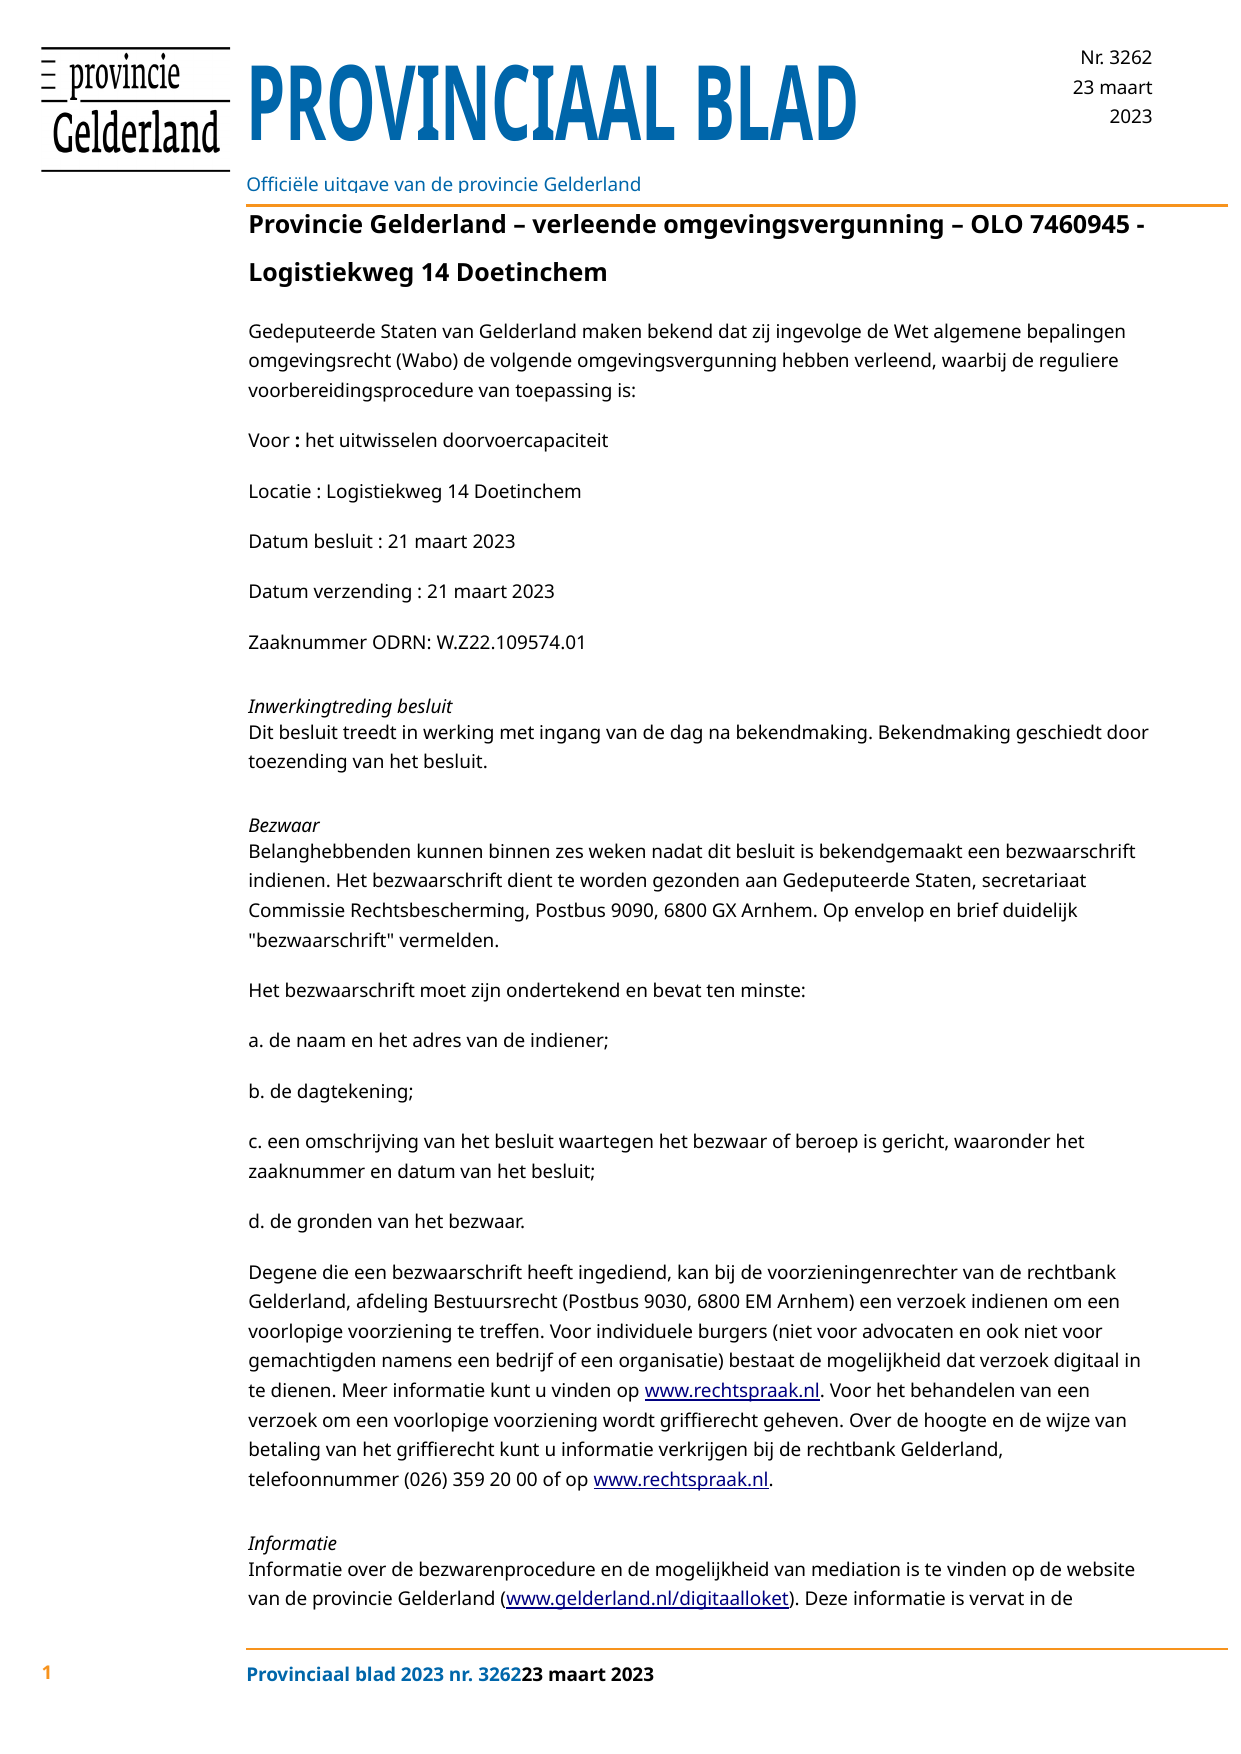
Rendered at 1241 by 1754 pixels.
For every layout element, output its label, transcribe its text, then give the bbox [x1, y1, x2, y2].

picture [41, 47, 231, 172]
text Belanghebbenden kunnen binnen zes weken nadat dit besluit is bekendgemaakt een bezwaarschrift indienen. Het bezwaarschrift dient te worden gezonden aan Gedeputeerde Staten, secretariaat Commissie Rechtsbescherming, Postbus 9090, 6800 GX Arnhem. Op envelop en brief duidelijk "bezwaarschrift" vermelden. [248, 838, 1152, 953]
text Degene die een bezwaarschrift heeft ingediend, kan bij de voorzieningenrechter van de rechtbank Gelderland, afdeling Bestuursrecht (Postbus 9030, 6800 EM Arnhem) een verzoek indienen om een voorlopige voorziening te treffen. Voor individuele burgers (niet voor advocaten en ook niet voor gemachtigden namens een bedrijf of een organisatie) bestaat de mogelijkheid dat verzoek digitaal in te dienen. Meer informatie kunt u vinden op www.rechtspraak.nl. Voor het behandelen van een verzoek om een voorlopige voorziening wordt griffierecht geheven. Over de hoogte en de wijze van betaling van het griffierecht kunt u informatie verkrijgen bij de rechtbank Gelderland, telefoonnummer (026) 359 20 00 of op www.rechtspraak.nl. [248, 1259, 1152, 1492]
text Dit besluit treedt in werking met ingang van de dag na bekendmaking. Bekendmaking geschiedt door toezending van het besluit. [248, 719, 1152, 774]
text Locatie : Logistiekweg 14 Doetinchem [248, 478, 1152, 504]
text Zaaknummer ODRN: W.Z22.109574.01 [248, 629, 1152, 655]
text d. de gronden van het bezwaar. [248, 1208, 1152, 1234]
text Informatie [248, 1530, 1152, 1556]
text Bezwaar [248, 812, 1152, 838]
text Datum besluit : 21 maart 2023 [248, 528, 1152, 554]
text Inwerkingtreding besluit [248, 693, 1152, 719]
text Datum verzending : 21 maart 2023 [248, 579, 1152, 604]
text Informatie over de bezwarenprocedure en de mogelijkheid van mediation is te vinden op de website van de provincie Gelderland (www.gelderland.nl/digitaalloket). Deze informatie is vervat in de [248, 1556, 1152, 1611]
text c. een omschrijving van het besluit waartegen het bezwaar of beroep is gericht, waaronder het zaaknummer en datum van het besluit; [248, 1128, 1152, 1184]
text b. de dagtekening; [248, 1078, 1152, 1104]
text Gedeputeerde Staten van Gelderland maken bekend dat zij ingevolge de Wet algemene bepalingen omgevingsrecht (Wabo) de volgende omgevingsvergunning hebben verleend, waarbij de reguliere voorbereidingsprocedure van toepassing is: [248, 318, 1152, 403]
text Provincie Gelderland – verleende omgevingsvergunning – OLO 7460945 - Logistiekweg 14 Doetinchem [248, 207, 1152, 288]
text Voor : het uitwisselen doorvoercapaciteit [248, 427, 1152, 453]
text a. de naam en het adres van de indiener; [248, 1028, 1152, 1053]
text Het bezwaarschrift moet zijn ondertekend en bevat ten minste: [248, 977, 1152, 1003]
